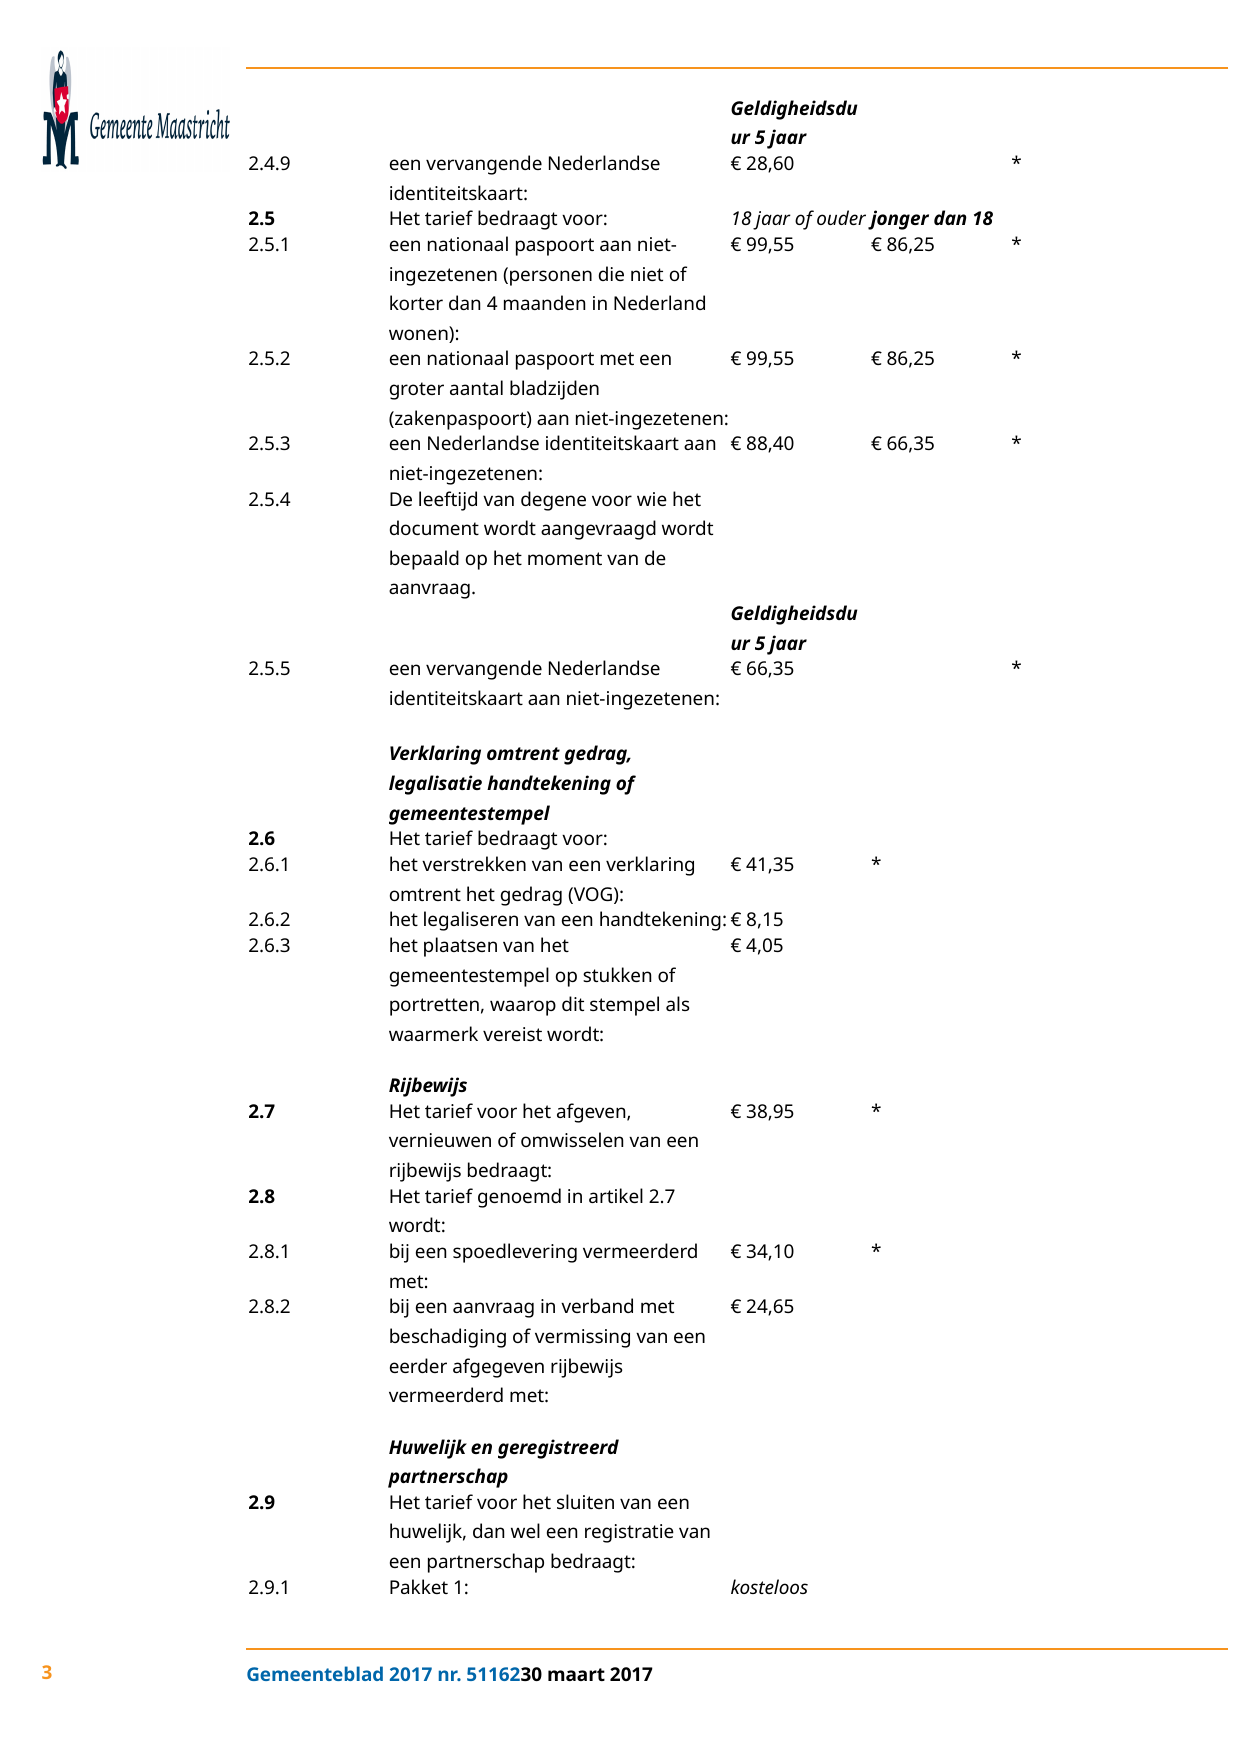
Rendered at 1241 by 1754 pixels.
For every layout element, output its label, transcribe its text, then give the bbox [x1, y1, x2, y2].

table_cell jonger dan 18 [871, 205, 1011, 231]
table_cell het legaliseren van een handtekening: [389, 906, 730, 932]
table_cell het verstrekken van een verklaring omtrent het gedrag (VOG): [389, 851, 730, 906]
table_cell [389, 95, 730, 150]
table_cell [1011, 1408, 1152, 1434]
table_cell Geldigheidsduur 5 jaar [730, 95, 871, 150]
table_cell [1011, 1574, 1152, 1600]
table_cell [730, 1183, 871, 1238]
table_cell [248, 600, 388, 656]
table_cell 2.5.3 [248, 431, 388, 486]
table_cell Het tarief bedraagt voor: [389, 825, 730, 851]
table_cell € 28,60 [730, 150, 871, 205]
table_cell [871, 1047, 1011, 1072]
table_cell 2.6 [248, 825, 388, 851]
table_cell Huwelijk en geregistreerd partnerschap [389, 1434, 730, 1489]
table_cell [730, 1047, 871, 1072]
table_cell Pakket 1: [389, 1574, 730, 1600]
table_cell Het tarief voor het sluiten van een huwelijk, dan wel een registratie van een partnerschap bedraagt: [389, 1489, 730, 1574]
table_cell [871, 1434, 1011, 1489]
table_cell [730, 1408, 871, 1434]
table_cell [730, 1489, 871, 1574]
table_cell € 24,65 [730, 1294, 871, 1408]
table_cell het plaatsen van het gemeentestempel op stukken of portretten, waarop dit stempel als waarmerk vereist wordt: [389, 932, 730, 1047]
table_cell [389, 1047, 730, 1072]
table_cell * [1011, 656, 1152, 711]
table_cell [389, 1408, 730, 1434]
table_cell 2.7 [248, 1098, 388, 1183]
table_cell € 99,55 [730, 346, 871, 431]
table_cell een nationaal paspoort aan niet-ingezetenen (personen die niet of korter dan 4 maanden in Nederland wonen): [389, 231, 730, 346]
table_cell 2.6.1 [248, 851, 388, 906]
table_cell [871, 906, 1011, 932]
table_cell 2.4.9 [248, 150, 388, 205]
table_cell € 86,25 [871, 346, 1011, 431]
table_cell [730, 825, 871, 851]
table_cell [871, 1489, 1011, 1574]
table_cell Het tarief bedraagt voor: [389, 205, 730, 231]
table_cell € 4,05 [730, 932, 871, 1047]
table_cell een vervangende Nederlandse identiteitskaart aan niet-ingezetenen: [389, 656, 730, 711]
table_cell [1011, 711, 1152, 825]
table_cell [871, 1294, 1011, 1408]
table_cell * [1011, 150, 1152, 205]
table_cell een Nederlandse identiteitskaart aan niet-ingezetenen: [389, 431, 730, 486]
table_cell [1011, 1047, 1152, 1072]
table_cell * [1011, 346, 1152, 431]
table_cell [871, 1408, 1011, 1434]
table_cell Het tarief voor het afgeven, vernieuwen of omwisselen van een rijbewijs bedraagt: [389, 1098, 730, 1183]
table_cell [871, 825, 1011, 851]
table_cell [1011, 205, 1152, 231]
table_cell Rijbewijs [389, 1073, 730, 1098]
table_cell € 66,35 [871, 431, 1011, 486]
table_cell Geldigheidsduur 5 jaar [730, 600, 871, 656]
table_cell [871, 150, 1011, 205]
table_cell € 34,10 [730, 1238, 871, 1294]
table_cell bij een spoedlevering vermeerderd met: [389, 1238, 730, 1294]
table_cell [871, 95, 1011, 150]
table_cell [1011, 1183, 1152, 1238]
picture [41, 47, 231, 172]
table_cell € 99,55 [730, 231, 871, 346]
table_cell Verklaring omtrent gedrag, legalisatie handtekening of gemeentestempel [389, 711, 730, 825]
table_cell [1011, 932, 1152, 1047]
table_cell kosteloos [730, 1574, 871, 1600]
table_cell [248, 1434, 388, 1489]
table_cell een nationaal paspoort met een groter aantal bladzijden (zakenpaspoort) aan niet-ingezetenen: [389, 346, 730, 431]
table_cell [248, 95, 388, 150]
table_cell [248, 1073, 388, 1098]
table_cell Het tarief genoemd in artikel 2.7 wordt: [389, 1183, 730, 1238]
table_cell [1011, 906, 1152, 932]
table_cell [248, 1047, 388, 1072]
table_cell 2.9 [248, 1489, 388, 1574]
table_cell [1011, 1434, 1152, 1489]
table_cell * [871, 851, 1011, 906]
table_cell 2.8.2 [248, 1294, 388, 1408]
table_cell [1011, 1238, 1152, 1294]
table_cell € 86,25 [871, 231, 1011, 346]
table_cell [248, 711, 388, 825]
table_cell [1011, 1489, 1152, 1574]
table_cell [1011, 851, 1152, 906]
table_cell [1011, 1098, 1152, 1183]
table_cell 2.9.1 [248, 1574, 388, 1600]
table_cell [1011, 95, 1152, 150]
table_cell 2.8.1 [248, 1238, 388, 1294]
table_cell [871, 486, 1011, 600]
table_cell [871, 656, 1011, 711]
table_cell [1011, 486, 1152, 600]
table_cell [871, 711, 1011, 825]
table_cell * [1011, 231, 1152, 346]
table_cell bij een aanvraag in verband met beschadiging of vermissing van een eerder afgegeven rijbewijs vermeerderd met: [389, 1294, 730, 1408]
table_cell 18 jaar of ouder [730, 205, 871, 231]
table_cell * [1011, 431, 1152, 486]
table_cell [1011, 825, 1152, 851]
table_cell [871, 1073, 1011, 1098]
table_cell [248, 1408, 388, 1434]
table_cell [1011, 600, 1152, 656]
table_cell De leeftijd van degene voor wie het document wordt aangevraagd wordt bepaald op het moment van de aanvraag. [389, 486, 730, 600]
table_cell [730, 1434, 871, 1489]
table_cell * [871, 1098, 1011, 1183]
table_cell € 38,95 [730, 1098, 871, 1183]
table_cell [730, 711, 871, 825]
table_cell een vervangende Nederlandse identiteitskaart: [389, 150, 730, 205]
table_cell € 8,15 [730, 906, 871, 932]
table_cell 2.5.4 [248, 486, 388, 600]
table_cell 2.5.2 [248, 346, 388, 431]
table_cell [871, 932, 1011, 1047]
table_cell [1011, 1294, 1152, 1408]
table_cell 2.5.1 [248, 231, 388, 346]
table_cell € 41,35 [730, 851, 871, 906]
table_cell 2.6.3 [248, 932, 388, 1047]
table_cell [389, 600, 730, 656]
table_cell [871, 600, 1011, 656]
table_cell * [871, 1238, 1011, 1294]
table_cell [1011, 1073, 1152, 1098]
table_cell € 66,35 [730, 656, 871, 711]
table_cell 2.5 [248, 205, 388, 231]
table_cell 2.8 [248, 1183, 388, 1238]
table_cell [871, 1183, 1011, 1238]
table_cell 2.5.5 [248, 656, 388, 711]
table_cell [730, 1073, 871, 1098]
table_cell [871, 1574, 1011, 1600]
table_cell [730, 486, 871, 600]
table_cell 2.6.2 [248, 906, 388, 932]
table_cell € 88,40 [730, 431, 871, 486]
